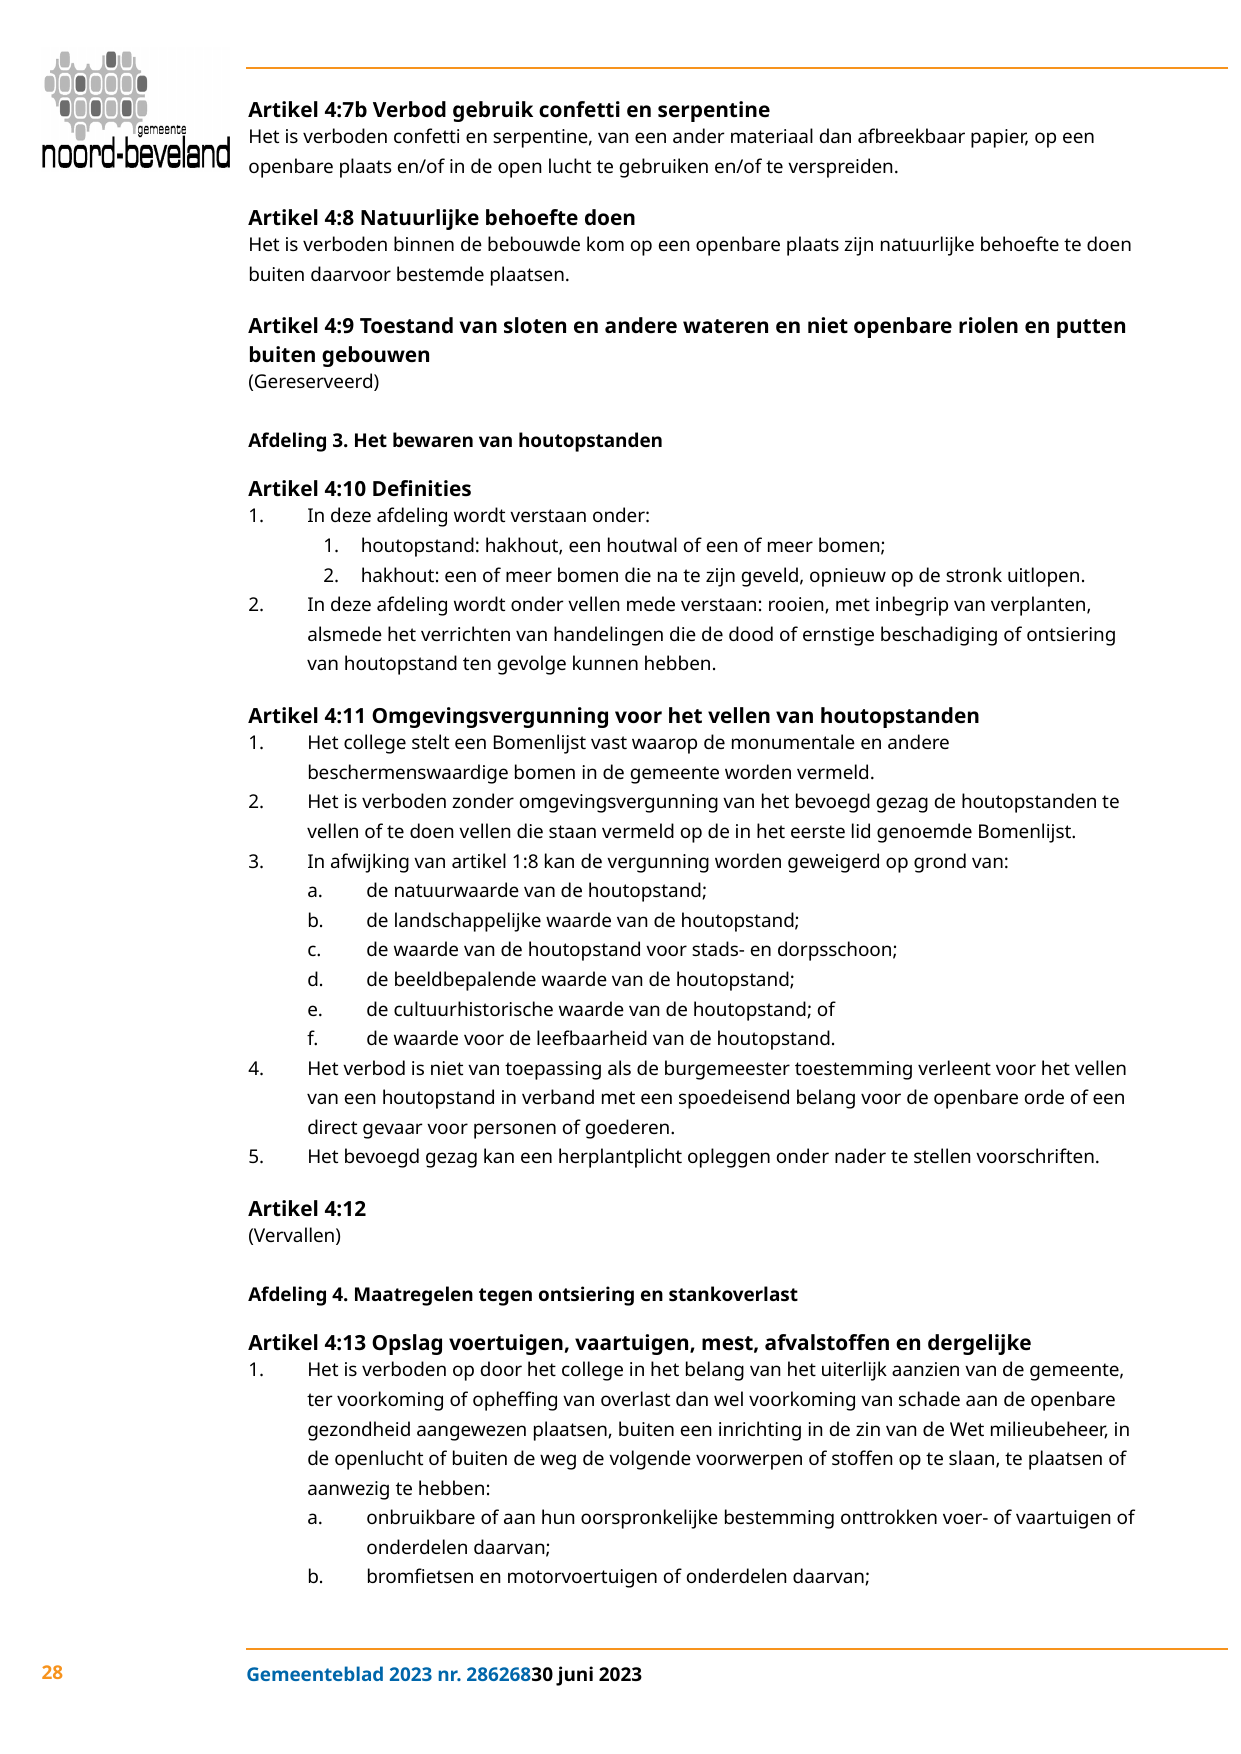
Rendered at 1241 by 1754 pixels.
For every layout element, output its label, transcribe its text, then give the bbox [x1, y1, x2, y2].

text (Vervallen) [248, 1222, 1152, 1248]
text Afdeling 4. Maatregelen tegen ontsiering en stankoverlast [248, 1282, 1152, 1307]
list onbruikbare of aan hun oorspronkelijke bestemming onttrokken voer- of vaartuigen of onderdelen daarvan; [307, 1504, 1152, 1560]
list de natuurwaarde van de houtopstand; [307, 877, 1152, 903]
list Het verbod is niet van toepassing als de burgemeester toestemming verleent voor het vellen van een houtopstand in verband met een spoedeisend belang voor de openbare orde of een direct gevaar voor personen of goederen. [248, 1055, 1152, 1140]
list de waarde voor de leefbaarheid van de houtopstand. [307, 1025, 1152, 1051]
list de landschappelijke waarde van de houtopstand; [307, 907, 1152, 933]
text Artikel 4:7b Verbod gebruik confetti en serpentine [248, 95, 1152, 123]
list Het is verboden zonder omgevingsvergunning van het bevoegd gezag de houtopstanden te vellen of te doen vellen die staan vermeld op de in het eerste lid genoemde Bomenlijst. [248, 789, 1152, 844]
picture [41, 47, 231, 172]
text Artikel 4:11 Omgevingsvergunning voor het vellen van houtopstanden [248, 701, 1152, 729]
list Het is verboden op door het college in het belang van het uiterlijk aanzien van de gemeente, ter voorkoming of opheffing van overlast dan wel voorkoming van schade aan de openbare gezondheid aangewezen plaatsen, buiten een inrichting in de zin van de Wet milieubeheer, in de openlucht of buiten de weg de volgende voorwerpen of stoffen op te slaan, te plaatsen of aanwezig te hebben: [248, 1357, 1152, 1501]
text Artikel 4:10 Definities [248, 474, 1152, 503]
list bromfietsen en motorvoertuigen of onderdelen daarvan; [307, 1564, 1152, 1589]
text Afdeling 3. Het bewaren van houtopstanden [248, 428, 1152, 453]
list de waarde van de houtopstand voor stads- en dorpsschoon; [307, 937, 1152, 962]
list hakhout: een of meer bomen die na te zijn geveld, opnieuw op de stronk uitlopen. [323, 562, 1152, 588]
list In deze afdeling wordt verstaan onder: [248, 503, 1152, 528]
list houtopstand: hakhout, een houtwal of een of meer bomen; [323, 532, 1152, 558]
text Artikel 4:8 Natuurlijke behoefte doen [248, 203, 1152, 232]
list Het bevoegd gezag kan een herplantplicht opleggen onder nader te stellen voorschriften. [248, 1144, 1152, 1169]
text Artikel 4:9 Toestand van sloten en andere wateren en niet openbare riolen en putten buiten gebouwen [248, 312, 1152, 368]
text Het is verboden confetti en serpentine, van een ander materiaal dan afbreekbaar papier, op een openbare plaats en/of in de open lucht te gebruiken en/of te verspreiden. [248, 123, 1152, 178]
text Artikel 4:12 [248, 1194, 1152, 1222]
list In afwijking van artikel 1:8 kan de vergunning worden geweigerd op grond van: [248, 848, 1152, 873]
list In deze afdeling wordt onder vellen mede verstaan: rooien, met inbegrip van verplanten, alsmede het verrichten van handelingen die de dood of ernstige beschadiging of ontsiering van houtopstand ten gevolge kunnen hebben. [248, 591, 1152, 676]
text (Gereserveerd) [248, 368, 1152, 394]
list de cultuurhistorische waarde van de houtopstand; of [307, 996, 1152, 1021]
list Het college stelt een Bomenlijst vast waarop de monumentale en andere beschermenswaardige bomen in de gemeente worden vermeld. [248, 729, 1152, 785]
text Het is verboden binnen de bebouwde kom op een openbare plaats zijn natuurlijke behoefte te doen buiten daarvoor bestemde plaatsen. [248, 232, 1152, 287]
list de beeldbepalende waarde van de houtopstand; [307, 966, 1152, 992]
text Artikel 4:13 Opslag voertuigen, vaartuigen, mest, afvalstoffen en dergelijke [248, 1328, 1152, 1357]
